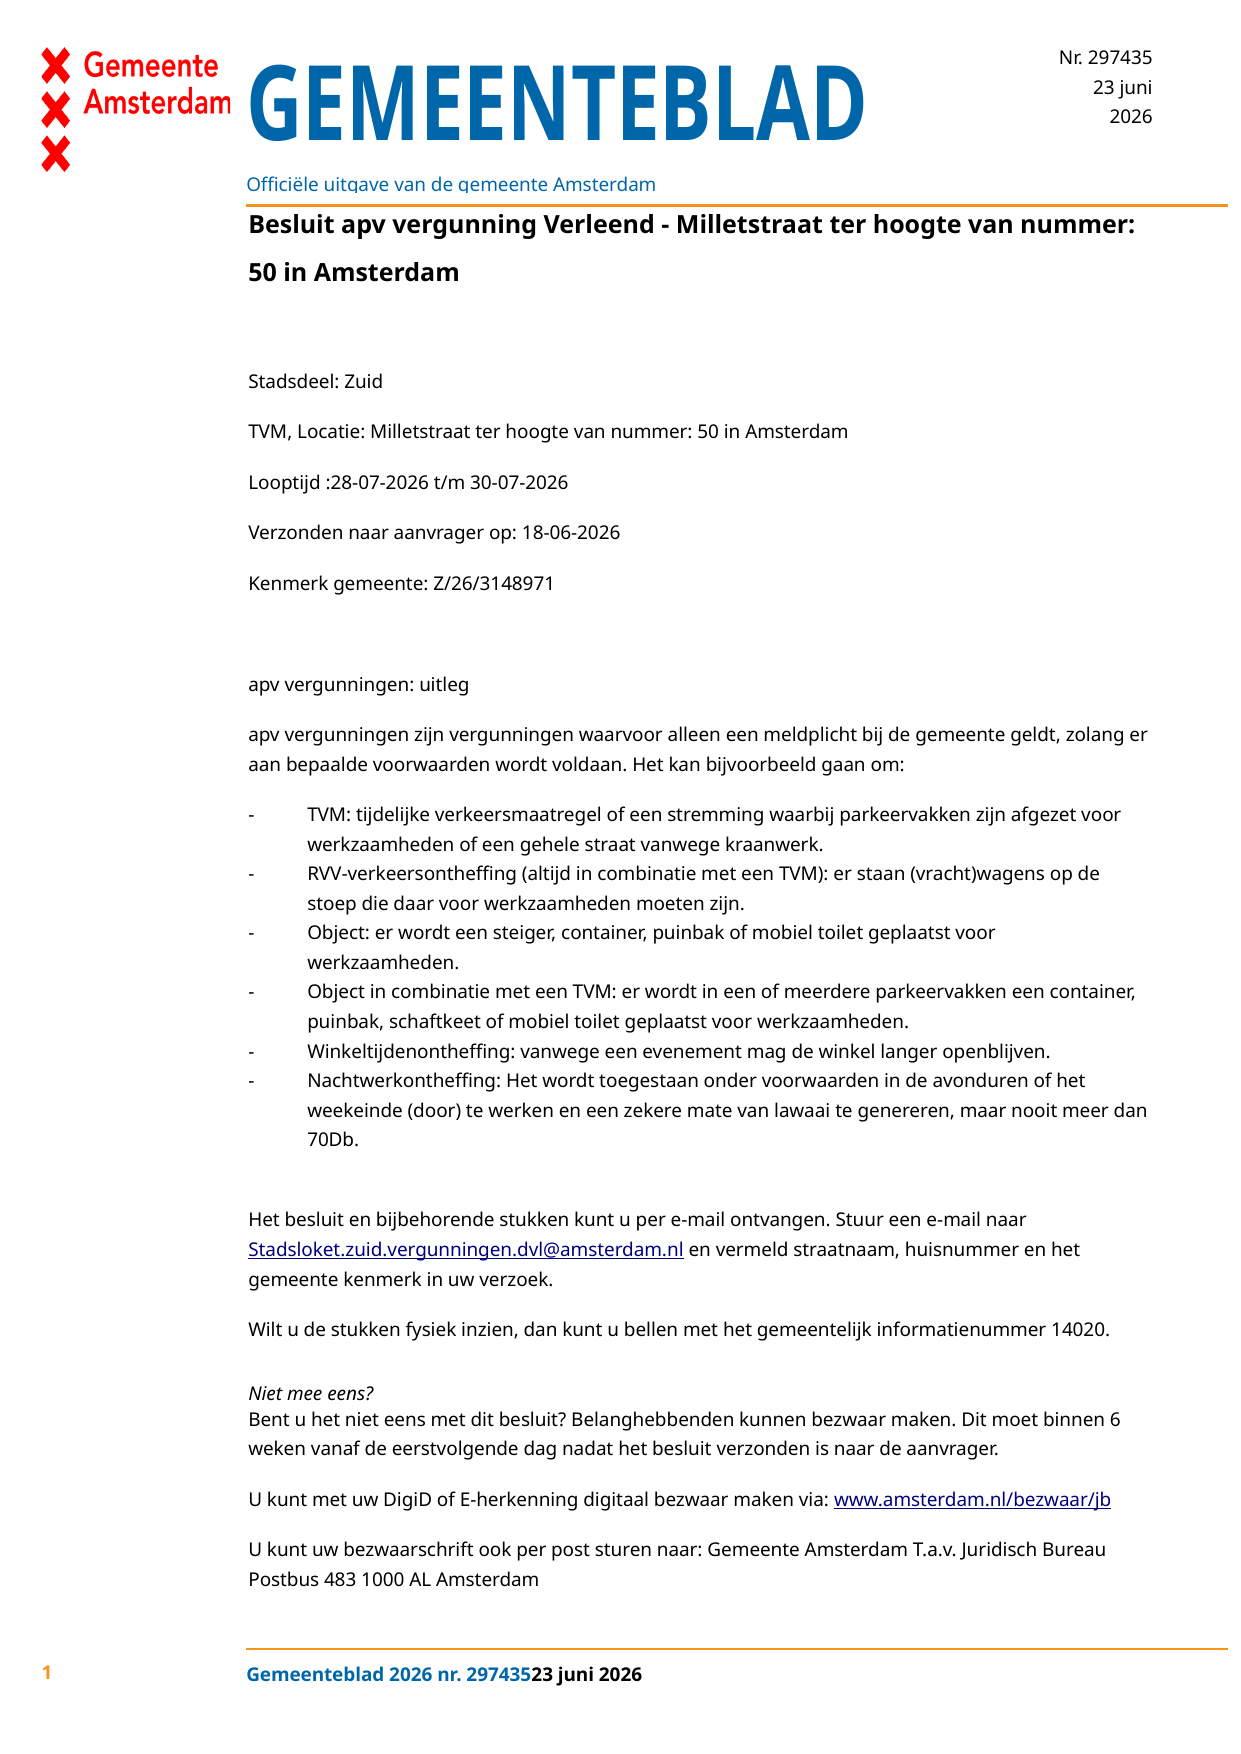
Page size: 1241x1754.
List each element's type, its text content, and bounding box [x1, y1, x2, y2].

text Het besluit en bijbehorende stukken kunt u per e-mail ontvangen. Stuur een e-mail naar Stadsloket.zuid.vergunningen.dvl@amsterdam.nl en vermeld straatnaam, huisnummer en het gemeente kenmerk in uw verzoek. [248, 1207, 1152, 1292]
text apv vergunningen zijn vergunningen waarvoor alleen een meldplicht bij de gemeente geldt, zolang er aan bepaalde voorwaarden wordt voldaan. Het kan bijvoorbeeld gaan om: [248, 721, 1152, 777]
text TVM, Locatie: Milletstraat ter hoogte van nummer: 50 in Amsterdam [248, 419, 1152, 444]
text Verzonden naar aanvrager op: 18-06-2026 [248, 519, 1152, 545]
text Wilt u de stukken fysiek inzien, dan kunt u bellen met het gemeentelijk informatienummer 14020. [248, 1316, 1152, 1342]
text Stadsdeel: Zuid [248, 368, 1152, 394]
list RVV-verkeersontheffing (altijd in combinatie met een TVM): er staan (vracht)wagens op de stoep die daar voor werkzaamheden moeten zijn. [248, 860, 1152, 916]
list Winkeltijdenontheffing: vanwege een evenement mag de winkel langer openblijven. [248, 1038, 1152, 1064]
text Niet mee eens? [248, 1380, 1152, 1406]
text Bent u het niet eens met dit besluit? Belanghebbenden kunnen bezwaar maken. Dit moet binnen 6 weken vanaf de eerstvolgende dag nadat het besluit verzonden is naar de aanvrager. [248, 1406, 1152, 1461]
list TVM: tijdelijke verkeersmaatregel of een stremming waarbij parkeervakken zijn afgezet voor werkzaamheden of een gehele straat vanwege kraanwerk. [248, 801, 1152, 857]
list Object: er wordt een steiger, container, puinbak of mobiel toilet geplaatst voor werkzaamheden. [248, 919, 1152, 975]
list Object in combinatie met een TVM: er wordt in een of meerdere parkeervakken een container, puinbak, schaftkeet of mobiel toilet geplaatst voor werkzaamheden. [248, 979, 1152, 1034]
text U kunt met uw DigiD of E-herkenning digitaal bezwaar maken via: www.amsterdam.nl/bezwaar/jb [248, 1486, 1152, 1512]
text Besluit apv vergunning Verleend - Milletstraat ter hoogte van nummer: 50 in Amsterdam [248, 207, 1152, 288]
text Looptijd :28-07-2026 t/m 30-07-2026 [248, 469, 1152, 495]
text U kunt uw bezwaarschrift ook per post sturen naar: Gemeente Amsterdam T.a.v. Juridisch Bureau Postbus 483 1000 AL Amsterdam [248, 1536, 1152, 1592]
picture [41, 47, 231, 172]
list Nachtwerkontheffing: Het wordt toegestaan onder voorwaarden in de avonduren of het weekeinde (door) te werken en een zekere mate van lawaai te genereren, maar nooit meer dan 70Db. [248, 1067, 1152, 1152]
text Kenmerk gemeente: Z/26/3148971 [248, 570, 1152, 596]
text apv vergunningen: uitleg [248, 671, 1152, 697]
